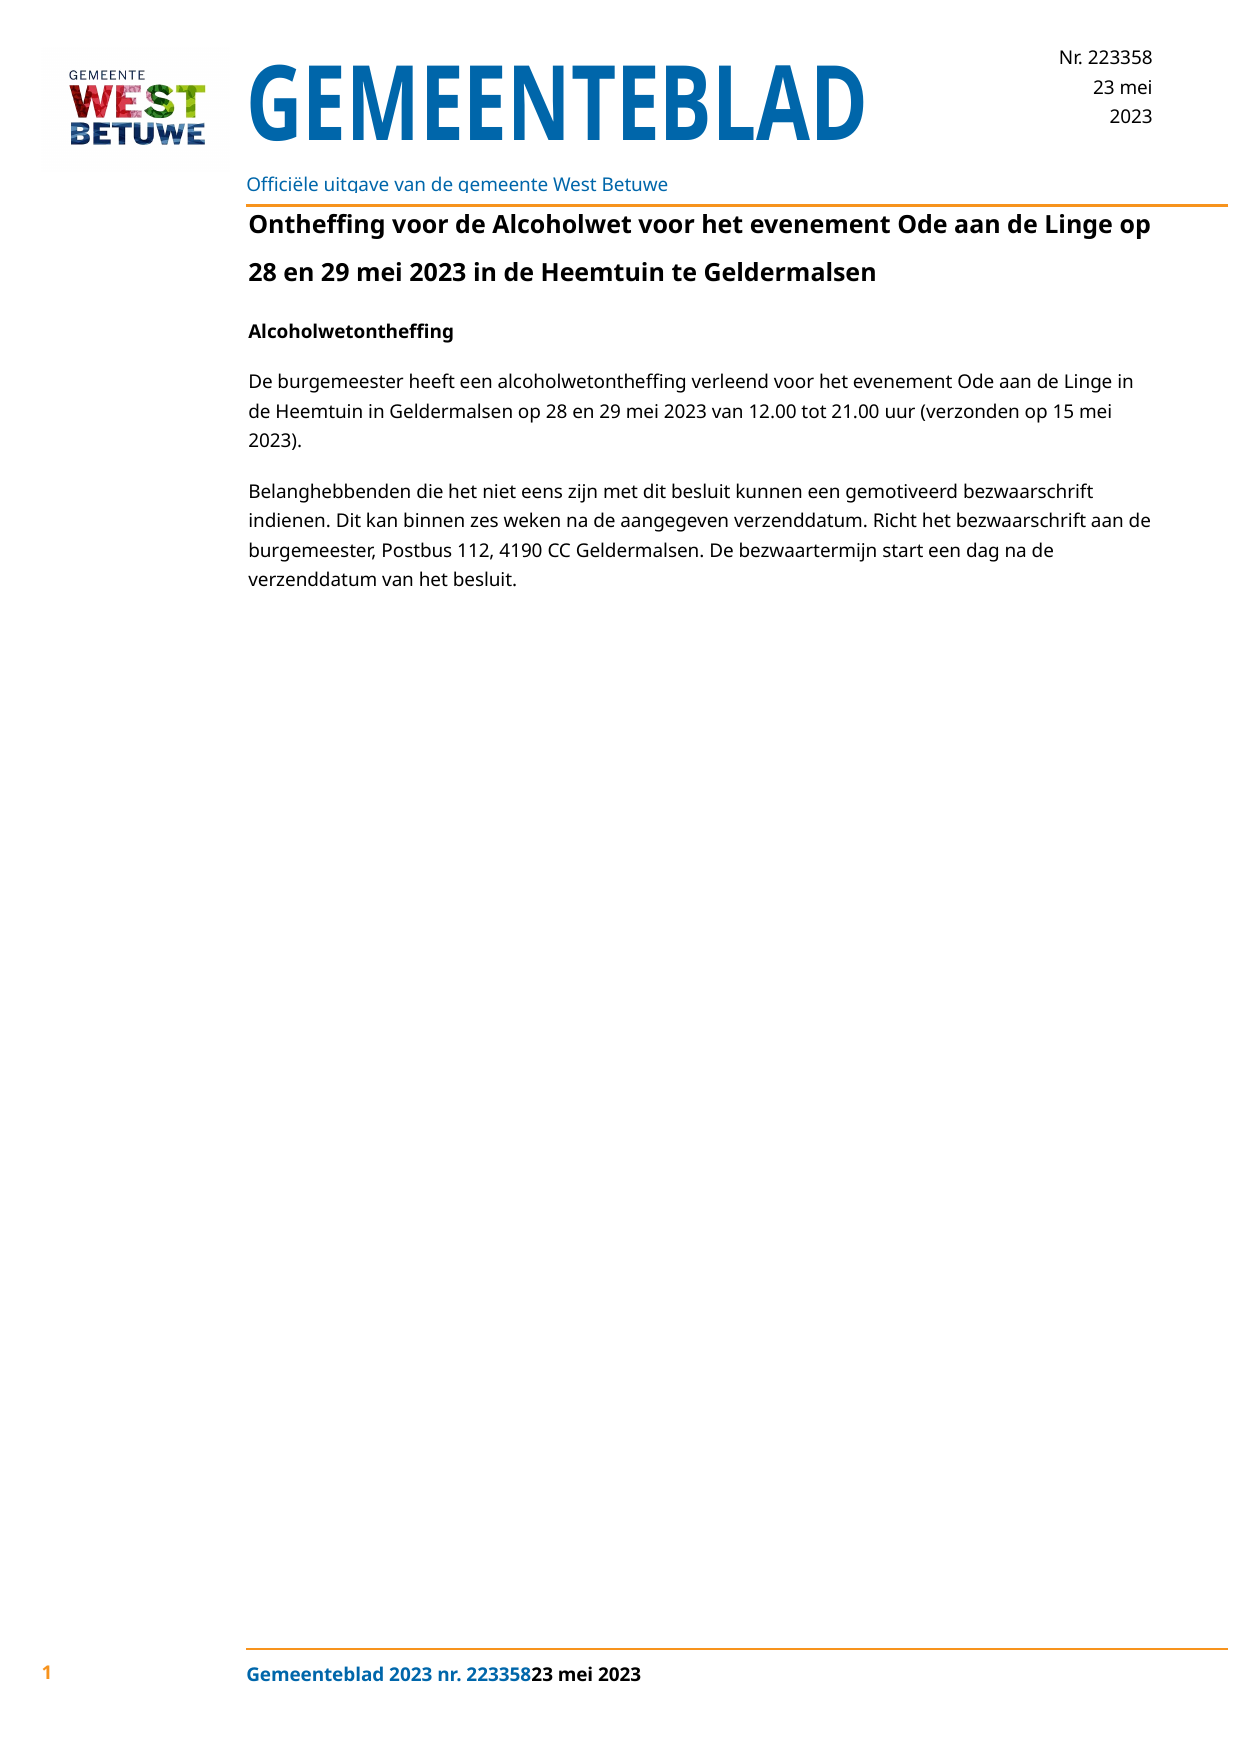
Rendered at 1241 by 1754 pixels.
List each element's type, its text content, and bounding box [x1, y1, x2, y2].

text Ontheffing voor de Alcoholwet voor het evenement Ode aan de Linge op 28 en 29 mei 2023 in de Heemtuin te Geldermalsen [248, 207, 1152, 288]
text De burgemeester heeft een alcoholwetontheffing verleend voor het evenement Ode aan de Linge in de Heemtuin in Geldermalsen op 28 en 29 mei 2023 van 12.00 tot 21.00 uur (verzonden op 15 mei 2023). [248, 368, 1152, 453]
text Belanghebbenden die het niet eens zijn met dit besluit kunnen een gemotiveerd bezwaarschrift indienen. Dit kan binnen zes weken na de aangegeven verzenddatum. Richt het bezwaarschrift aan de burgemeester, Postbus 112, 4190 CC Geldermalsen. De bezwaartermijn start een dag na de verzenddatum van het besluit. [248, 478, 1152, 592]
text Alcoholwetontheffing [248, 318, 1152, 344]
picture [41, 47, 231, 172]
